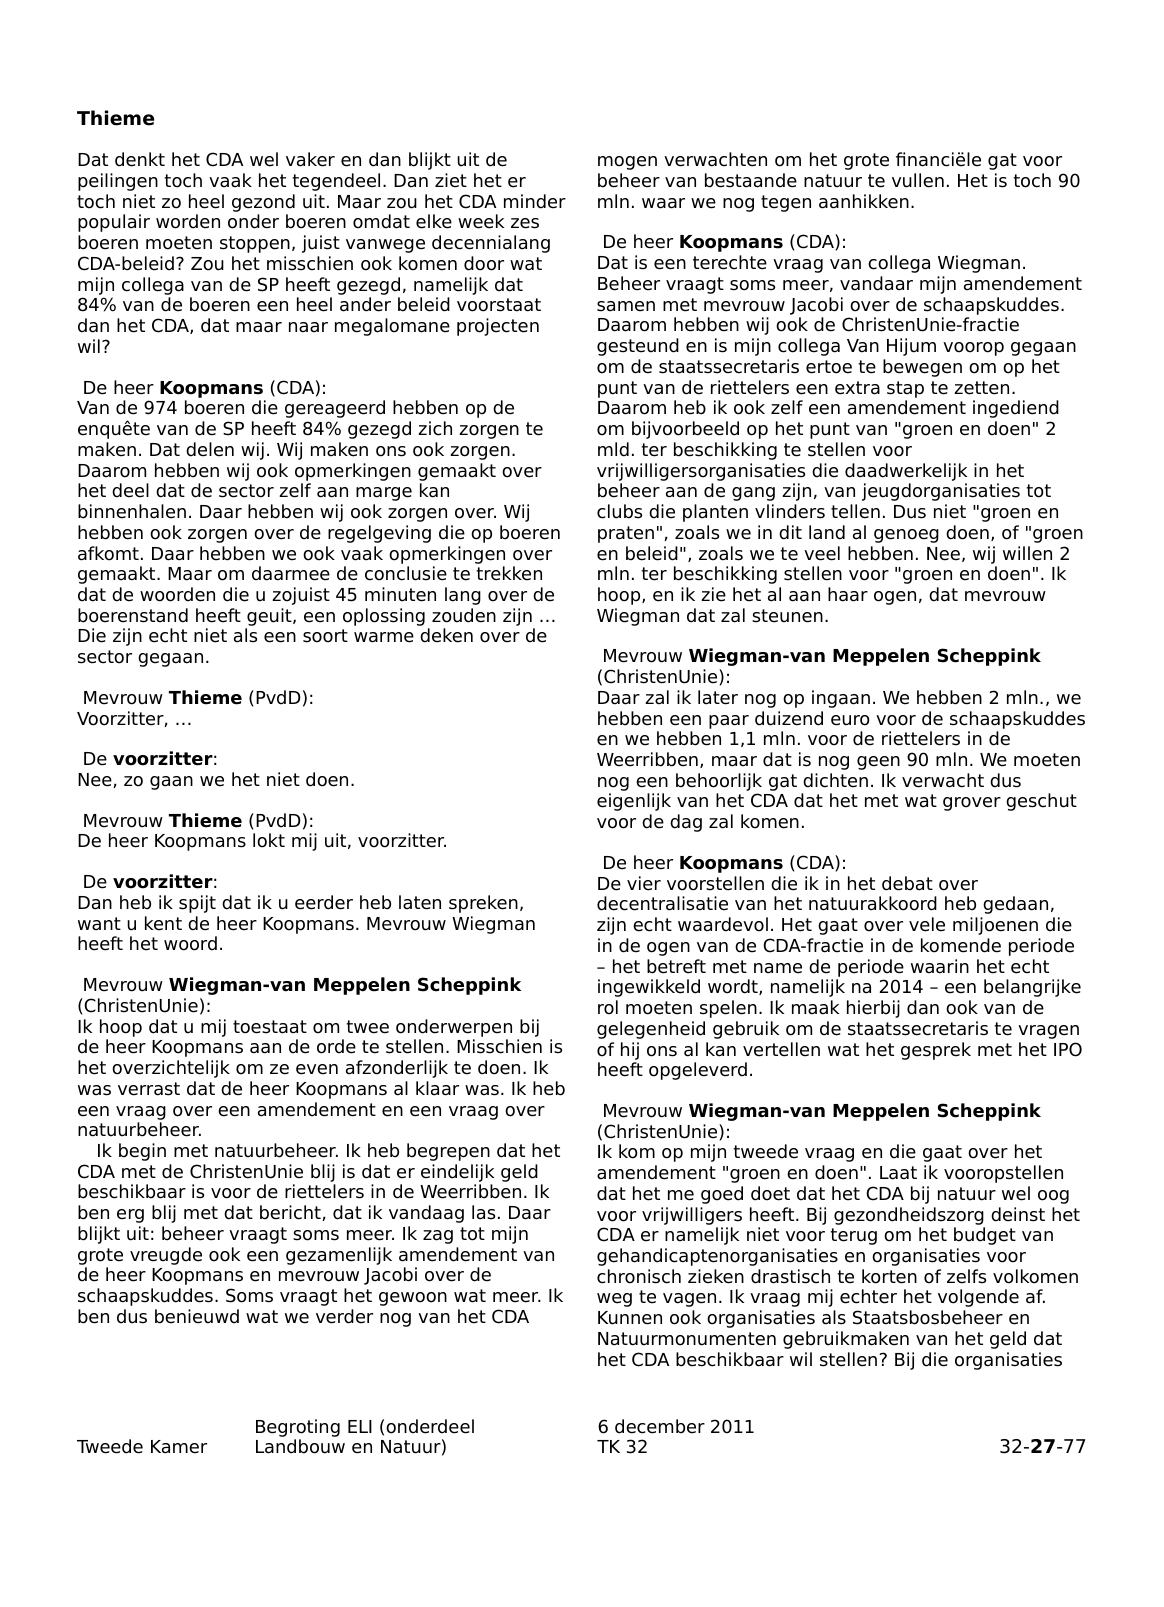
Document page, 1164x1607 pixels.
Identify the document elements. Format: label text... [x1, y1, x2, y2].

text Mevrouw Thieme (PvdD): [77, 688, 567, 708]
text Daar zal ik later nog op ingaan. We hebben 2 mln., we hebben een paar duizend euro voor de schaapskuddes en we hebben 1,1 mln. voor de riettelers in de Weerribben, maar dat is nog geen 90 mln. We moeten nog een behoorlijk gat dichten. Ik verwacht dus eigenlijk van het CDA dat het met wat grover geschut voor de dag zal komen. [596, 688, 1087, 833]
text Ik begin met natuurbeheer. Ik heb begrepen dat het CDA met de ChristenUnie blij is dat er eindelijk geld beschikbaar is voor de riettelers in de Weerribben. Ik ben erg blij met dat bericht, dat ik vandaag las. Daar blijkt uit: beheer vraagt soms meer. Ik zag tot mijn grote vreugde ook een gezamenlijk amendement van de heer Koopmans en mevrouw Jacobi over de schaapskuddes. Soms vraagt het gewoon wat meer. Ik ben dus benieuwd wat we verder nog van het CDA [77, 1141, 567, 1327]
text Dan heb ik spijt dat ik u eerder heb laten spreken, want u kent de heer Koopmans. Mevrouw Wiegman heeft het woord. [77, 893, 567, 955]
text Ik hoop dat u mij toestaat om twee onderwerpen bij de heer Koopmans aan de orde te stellen. Misschien is het overzichtelijk om ze even afzonderlijk te doen. Ik was verrast dat de heer Koopmans al klaar was. Ik heb een vraag over een amendement en een vraag over natuurbeheer. [77, 1016, 567, 1141]
text De voorzitter: [77, 872, 567, 893]
text Dat is een terechte vraag van collega Wiegman. Beheer vraagt soms meer, vandaar mijn amendement samen met mevrouw Jacobi over de schaapskuddes. Daarom hebben wij ook de ChristenUnie-fractie gesteund en is mijn collega Van Hijum voorop gegaan om de staatssecretaris ertoe te bewegen om op het punt van de riettelers een extra stap te zetten. Daarom heb ik ook zelf een amendement ingediend om bijvoorbeeld op het punt van "groen en doen" 2 mld. ter beschikking te stellen voor vrijwilligersorganisaties die daadwerkelijk in het beheer aan de gang zijn, van jeugdorganisaties tot clubs die planten vlinders tellen. Dus niet "groen en praten", zoals we in dit land al genoeg doen, of "groen en beleid", zoals we te veel hebben. Nee, wij willen 2 mln. ter beschikking stellen voor "groen en doen". Ik hoop, en ik zie het al aan haar ogen, dat mevrouw Wiegman dat zal steunen. [596, 253, 1087, 626]
text Mevrouw Wiegman-van Meppelen Scheppink (ChristenUnie): [596, 646, 1087, 688]
text De heer Koopmans (CDA): [77, 377, 567, 398]
text Van de 974 boeren die gereageerd hebben op de enquête van de SP heeft 84% gezegd zich zorgen te maken. Dat delen wij. Wij maken ons ook zorgen. Daarom hebben wij ook opmerkingen gemaakt over het deel dat de sector zelf aan marge kan binnenhalen. Daar hebben wij ook zorgen over. Wij hebben ook zorgen over de regelgeving die op boeren afkomt. Daar hebben we ook vaak opmerkingen over gemaakt. Maar om daarmee de conclusie te trekken dat de woorden die u zojuist 45 minuten lang over de boerenstand heeft geuit, een oplossing zouden zijn … Die zijn echt niet als een soort warme deken over de sector gegaan. [77, 398, 567, 668]
text Mevrouw Thieme (PvdD): [77, 811, 567, 831]
text De heer Koopmans (CDA): [596, 853, 1087, 873]
text De vier voorstellen die ik in het debat over decentralisatie van het natuurakkoord heb gedaan, zijn echt waardevol. Het gaat over vele miljoenen die in de ogen van de CDA-fractie in de komende periode – het betreft met name de periode waarin het echt ingewikkeld wordt, namelijk na 2014 – een belangrijke rol moeten spelen. Ik maak hierbij dan ook van de gelegenheid gebruik om de staatssecretaris te vragen of hij ons al kan vertellen wat het gesprek met het IPO heeft opgeleverd. [596, 873, 1087, 1081]
text Ik kom op mijn tweede vraag en die gaat over het amendement "groen en doen". Laat ik vooropstellen dat het me goed doet dat het CDA bij natuur wel oog voor vrijwilligers heeft. Bij gezondheidszorg deinst het CDA er namelijk niet voor terug om het budget van gehandicaptenorganisaties en organisaties voor chronisch zieken drastisch te korten of zelfs volkomen weg te vagen. Ik vraag mij echter het volgende af. Kunnen ook organisaties als Staatsbosbeheer en Natuurmonumenten gebruikmaken van het geld dat het CDA beschikbaar wil stellen? Bij die organisaties [596, 1142, 1087, 1370]
text Dat denkt het CDA wel vaker en dan blijkt uit de peilingen toch vaak het tegendeel. Dan ziet het er toch niet zo heel gezond uit. Maar zou het CDA minder populair worden onder boeren omdat elke week zes boeren moeten stoppen, juist vanwege decennialang CDA-beleid? Zou het misschien ook komen door wat mijn collega van de SP heeft gezegd, namelijk dat 84% van de boeren een heel ander beleid voorstaat dan het CDA, dat maar naar megalomane projecten wil? [77, 150, 567, 357]
text Nee, zo gaan we het niet doen. [77, 770, 567, 791]
text Mevrouw Wiegman-van Meppelen Scheppink (ChristenUnie): [77, 975, 567, 1016]
text Voorzitter, … [77, 708, 567, 729]
text De heer Koopmans (CDA): [596, 232, 1087, 253]
text De voorzitter: [77, 749, 567, 770]
text mogen verwachten om het grote financiële gat voor beheer van bestaande natuur te vullen. Het is toch 90 mln. waar we nog tegen aanhikken. [596, 150, 1087, 212]
text De heer Koopmans lokt mij uit, voorzitter. [77, 831, 567, 852]
text Mevrouw Wiegman-van Meppelen Scheppink (ChristenUnie): [596, 1101, 1087, 1142]
